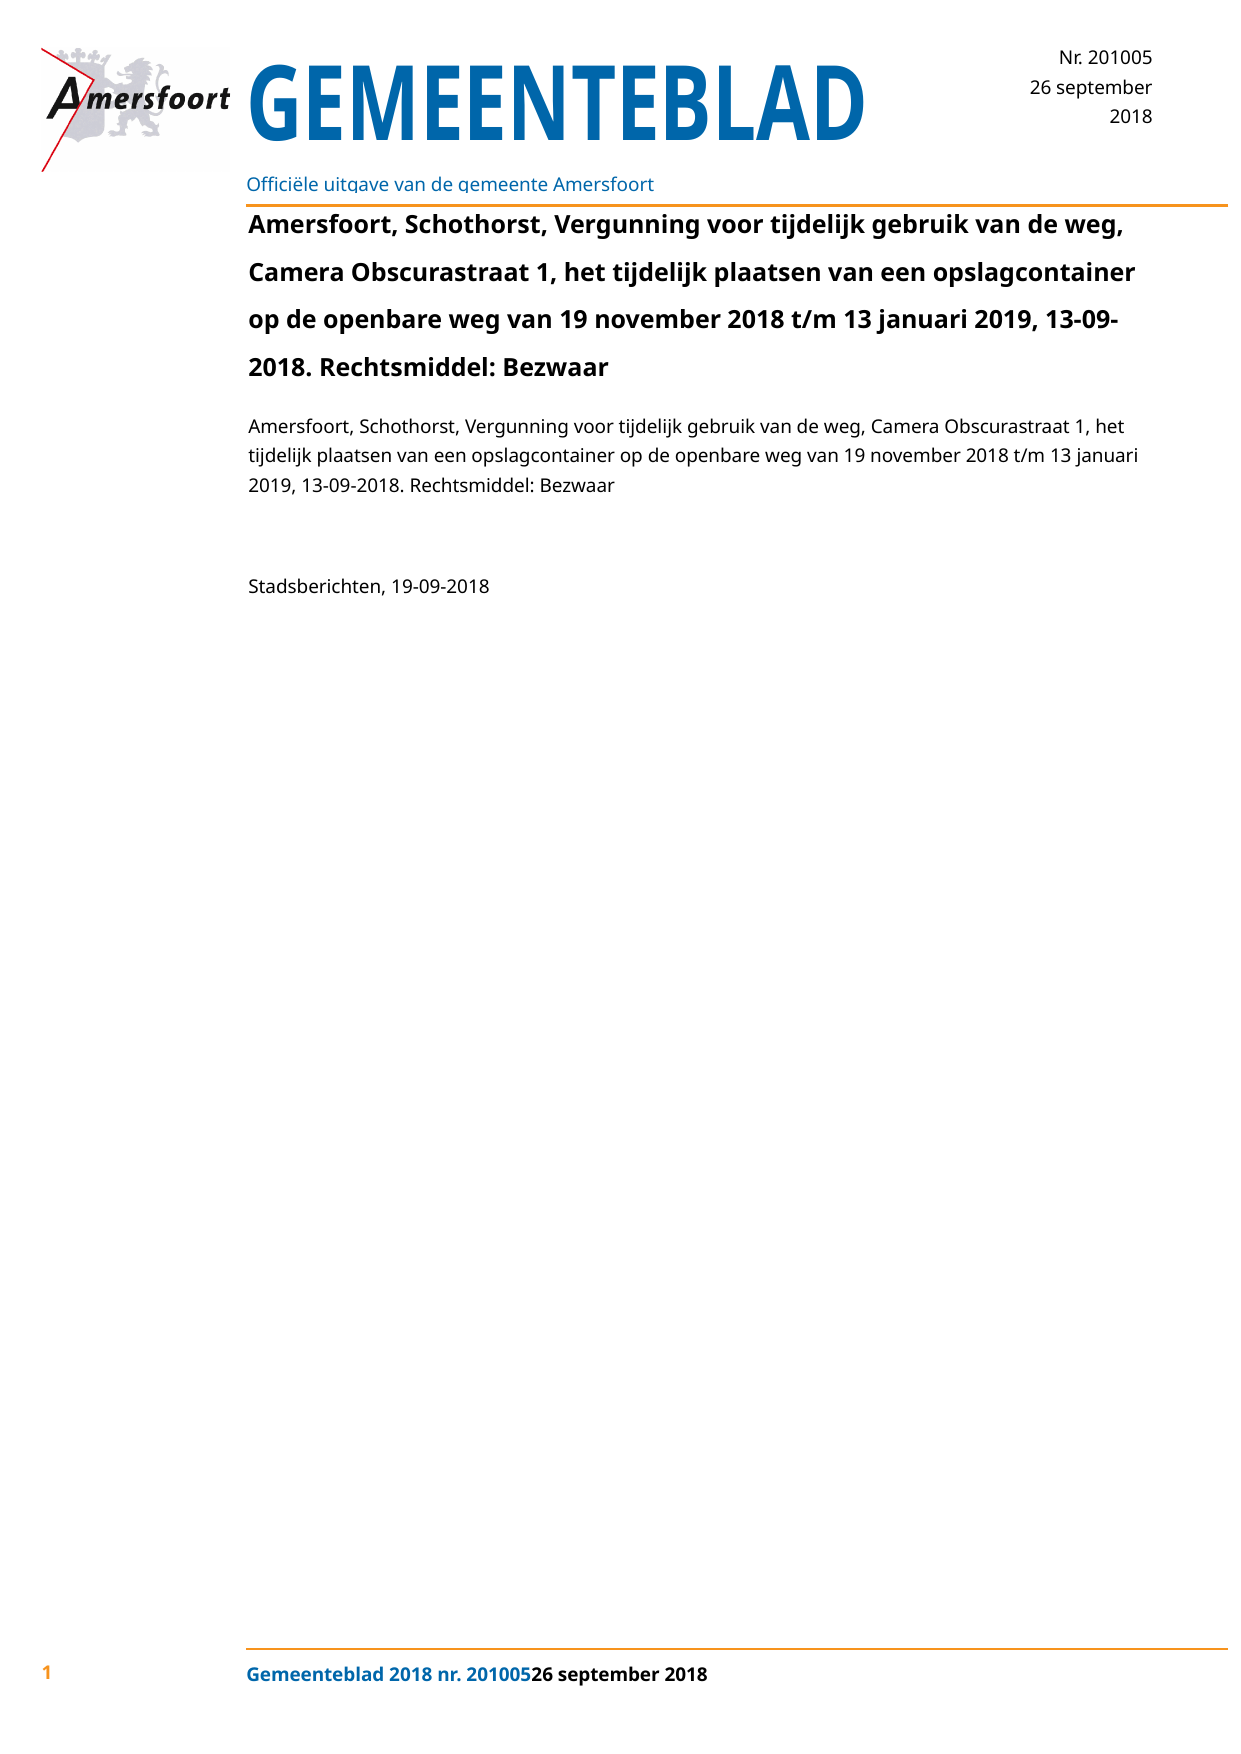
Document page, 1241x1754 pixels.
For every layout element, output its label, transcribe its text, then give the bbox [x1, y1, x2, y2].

text Amersfoort, Schothorst, Vergunning voor tijdelijk gebruik van de weg, Camera Obscurastraat 1, het tijdelijk plaatsen van een opslagcontainer op de openbare weg van 19 november 2018 t/m 13 januari 2019, 13-09-2018. Rechtsmiddel: Bezwaar [248, 413, 1152, 498]
text Amersfoort, Schothorst, Vergunning voor tijdelijk gebruik van de weg, Camera Obscurastraat 1, het tijdelijk plaatsen van een opslagcontainer op de openbare weg van 19 november 2018 t/m 13 januari 2019, 13-09-2018. Rechtsmiddel: Bezwaar [248, 207, 1152, 384]
text Stadsberichten, 19-09-2018 [248, 573, 1152, 599]
picture [41, 47, 231, 172]
